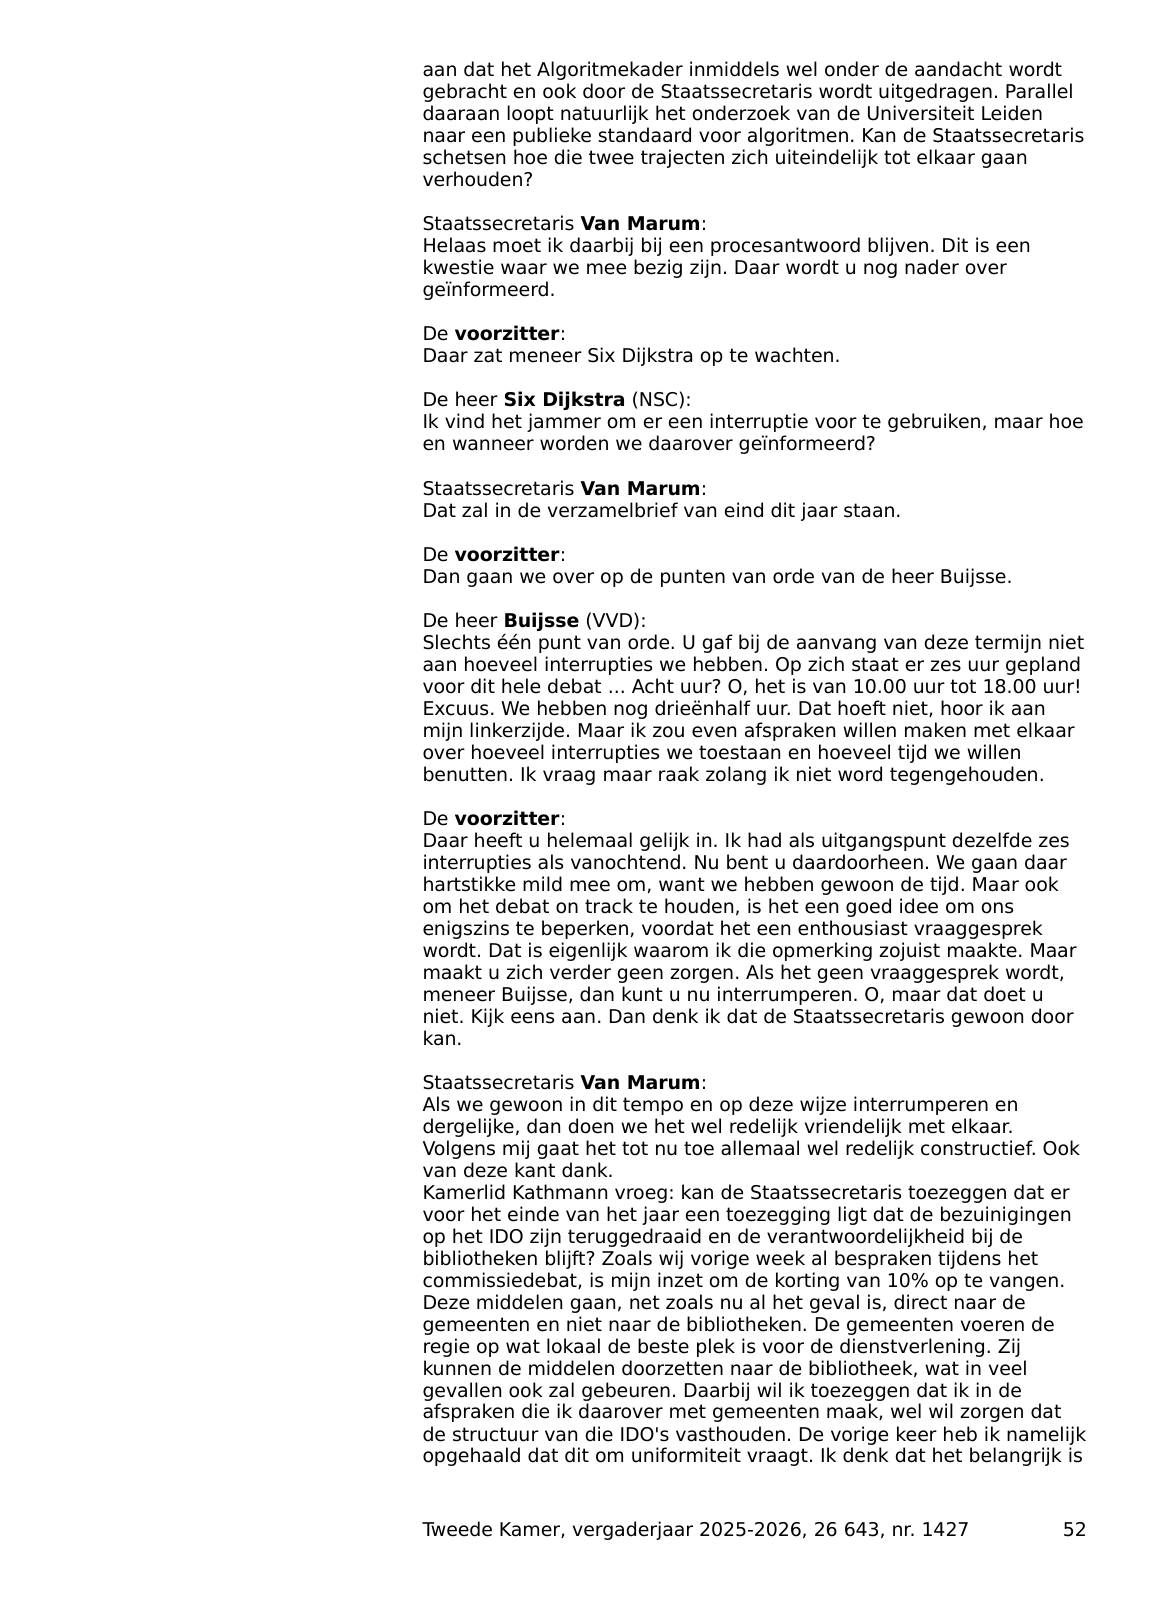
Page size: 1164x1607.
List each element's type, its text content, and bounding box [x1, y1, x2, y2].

text aan dat het Algoritmekader inmiddels wel onder de aandacht wordt gebracht en ook door de Staatssecretaris wordt uitgedragen. Parallel daaraan loopt natuurlijk het onderzoek van de Universiteit Leiden naar een publieke standaard voor algoritmen. Kan de Staatssecretaris schetsen hoe die twee trajecten zich uiteindelijk tot elkaar gaan verhouden? [422, 59, 1087, 191]
text Slechts één punt van orde. U gaf bij de aanvang van deze termijn niet aan hoeveel interrupties we hebben. Op zich staat er zes uur gepland voor dit hele debat ... Acht uur? O, het is van 10.00 uur tot 18.00 uur! Excuus. We hebben nog drieënhalf uur. Dat hoeft niet, hoor ik aan mijn linkerzijde. Maar ik zou even afspraken willen maken met elkaar over hoeveel interrupties we toestaan en hoeveel tijd we willen benutten. Ik vraag maar raak zolang ik niet word tegengehouden. [422, 632, 1087, 786]
text Staatssecretaris Van Marum: [422, 1072, 1087, 1094]
text De voorzitter: [422, 544, 1087, 566]
text Als we gewoon in dit tempo en op deze wijze interrumperen en dergelijke, dan doen we het wel redelijk vriendelijk met elkaar. Volgens mij gaat het tot nu toe allemaal wel redelijk constructief. Ook van deze kant dank. [422, 1094, 1087, 1182]
text Kamerlid Kathmann vroeg: kan de Staatssecretaris toezeggen dat er voor het einde van het jaar een toezegging ligt dat de bezuinigingen op het IDO zijn teruggedraaid en de verantwoordelijkheid bij de bibliotheken blijft? Zoals wij vorige week al bespraken tijdens het commissiedebat, is mijn inzet om de korting van 10% op te vangen. Deze middelen gaan, net zoals nu al het geval is, direct naar de gemeenten en niet naar de bibliotheken. De gemeenten voeren de regie op wat lokaal de beste plek is voor de dienstverlening. Zij kunnen de middelen doorzetten naar de bibliotheek, wat in veel gevallen ook zal gebeuren. Daarbij wil ik toezeggen dat ik in de afspraken die ik daarover met gemeenten maak, wel wil zorgen dat de structuur van die IDO's vasthouden. De vorige keer heb ik namelijk opgehaald dat dit om uniformiteit vraagt. Ik denk dat het belangrijk is [422, 1182, 1087, 1467]
text Daar zat meneer Six Dijkstra op te wachten. [422, 345, 1087, 367]
text Ik vind het jammer om er een interruptie voor te gebruiken, maar hoe en wanneer worden we daarover geïnformeerd? [422, 411, 1087, 455]
text Daar heeft u helemaal gelijk in. Ik had als uitgangspunt dezelfde zes interrupties als vanochtend. Nu bent u daardoorheen. We gaan daar hartstikke mild mee om, want we hebben gewoon de tijd. Maar ook om het debat on track te houden, is het een goed idee om ons enigszins te beperken, voordat het een enthousiast vraaggesprek wordt. Dat is eigenlijk waarom ik die opmerking zojuist maakte. Maar maakt u zich verder geen zorgen. Als het geen vraaggesprek wordt, meneer Buijsse, dan kunt u nu interrumperen. O, maar dat doet u niet. Kijk eens aan. Dan denk ik dat de Staatssecretaris gewoon door kan. [422, 830, 1087, 1049]
text Staatssecretaris Van Marum: [422, 213, 1087, 235]
text De heer Six Dijkstra (NSC): [422, 389, 1087, 411]
text De heer Buijsse (VVD): [422, 610, 1087, 632]
text Helaas moet ik daarbij bij een procesantwoord blijven. Dit is een kwestie waar we mee bezig zijn. Daar wordt u nog nader over geïnformeerd. [422, 235, 1087, 301]
text De voorzitter: [422, 323, 1087, 345]
text De voorzitter: [422, 808, 1087, 830]
text Dat zal in de verzamelbrief van eind dit jaar staan. [422, 499, 1087, 521]
text Staatssecretaris Van Marum: [422, 477, 1087, 499]
text Dan gaan we over op de punten van orde van de heer Buijsse. [422, 566, 1087, 588]
